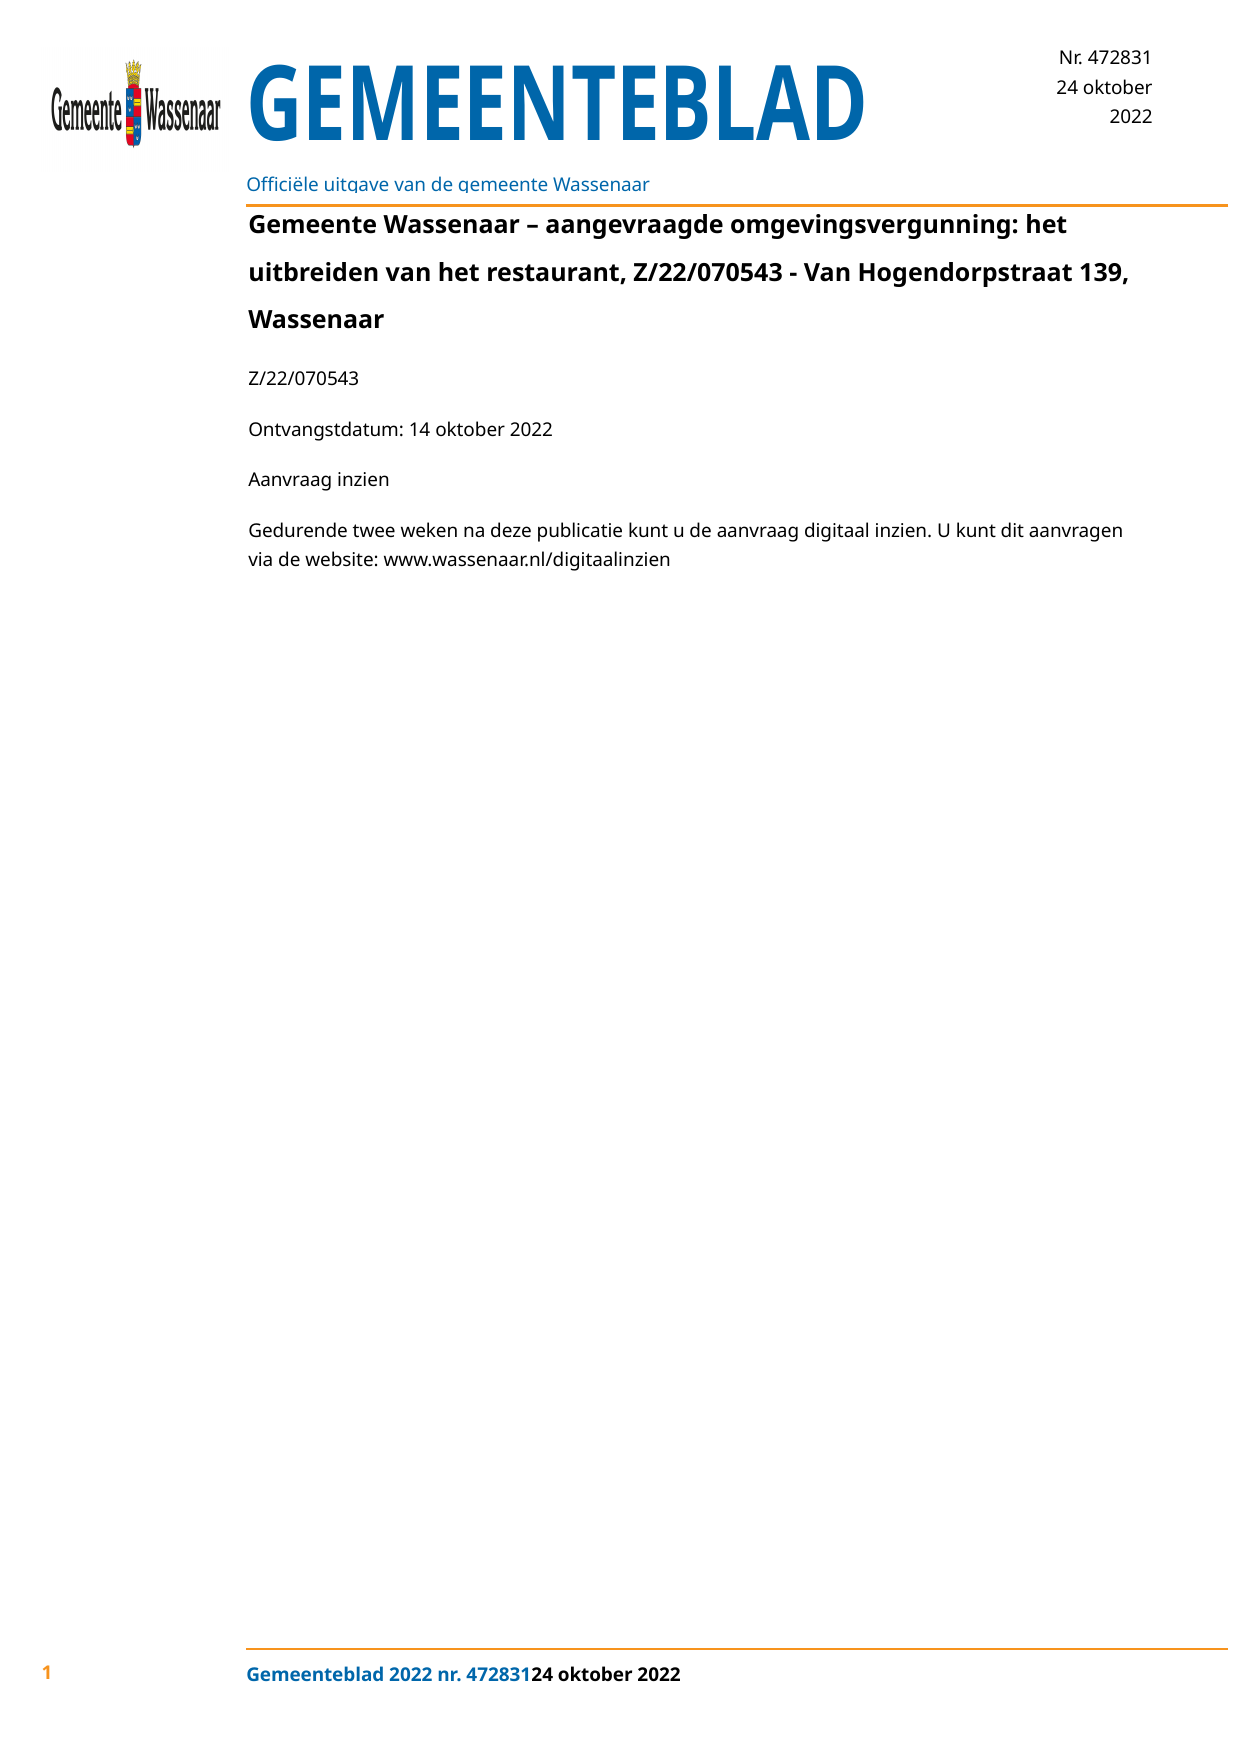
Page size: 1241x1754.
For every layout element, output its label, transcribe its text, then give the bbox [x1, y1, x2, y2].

picture [41, 47, 231, 172]
text Gemeente Wassenaar – aangevraagde omgevingsvergunning: het uitbreiden van het restaurant, Z/22/070543 - Van Hogendorpstraat 139, Wassenaar [248, 207, 1152, 336]
text Aanvraag inzien [248, 466, 1152, 492]
text Z/22/070543 [248, 366, 1152, 391]
text Gedurende twee weken na deze publicatie kunt u de aanvraag digitaal inzien. U kunt dit aanvragen via de website: www.wassenaar.nl/digitaalinzien [248, 517, 1152, 572]
text Ontvangstdatum: 14 oktober 2022 [248, 416, 1152, 442]
